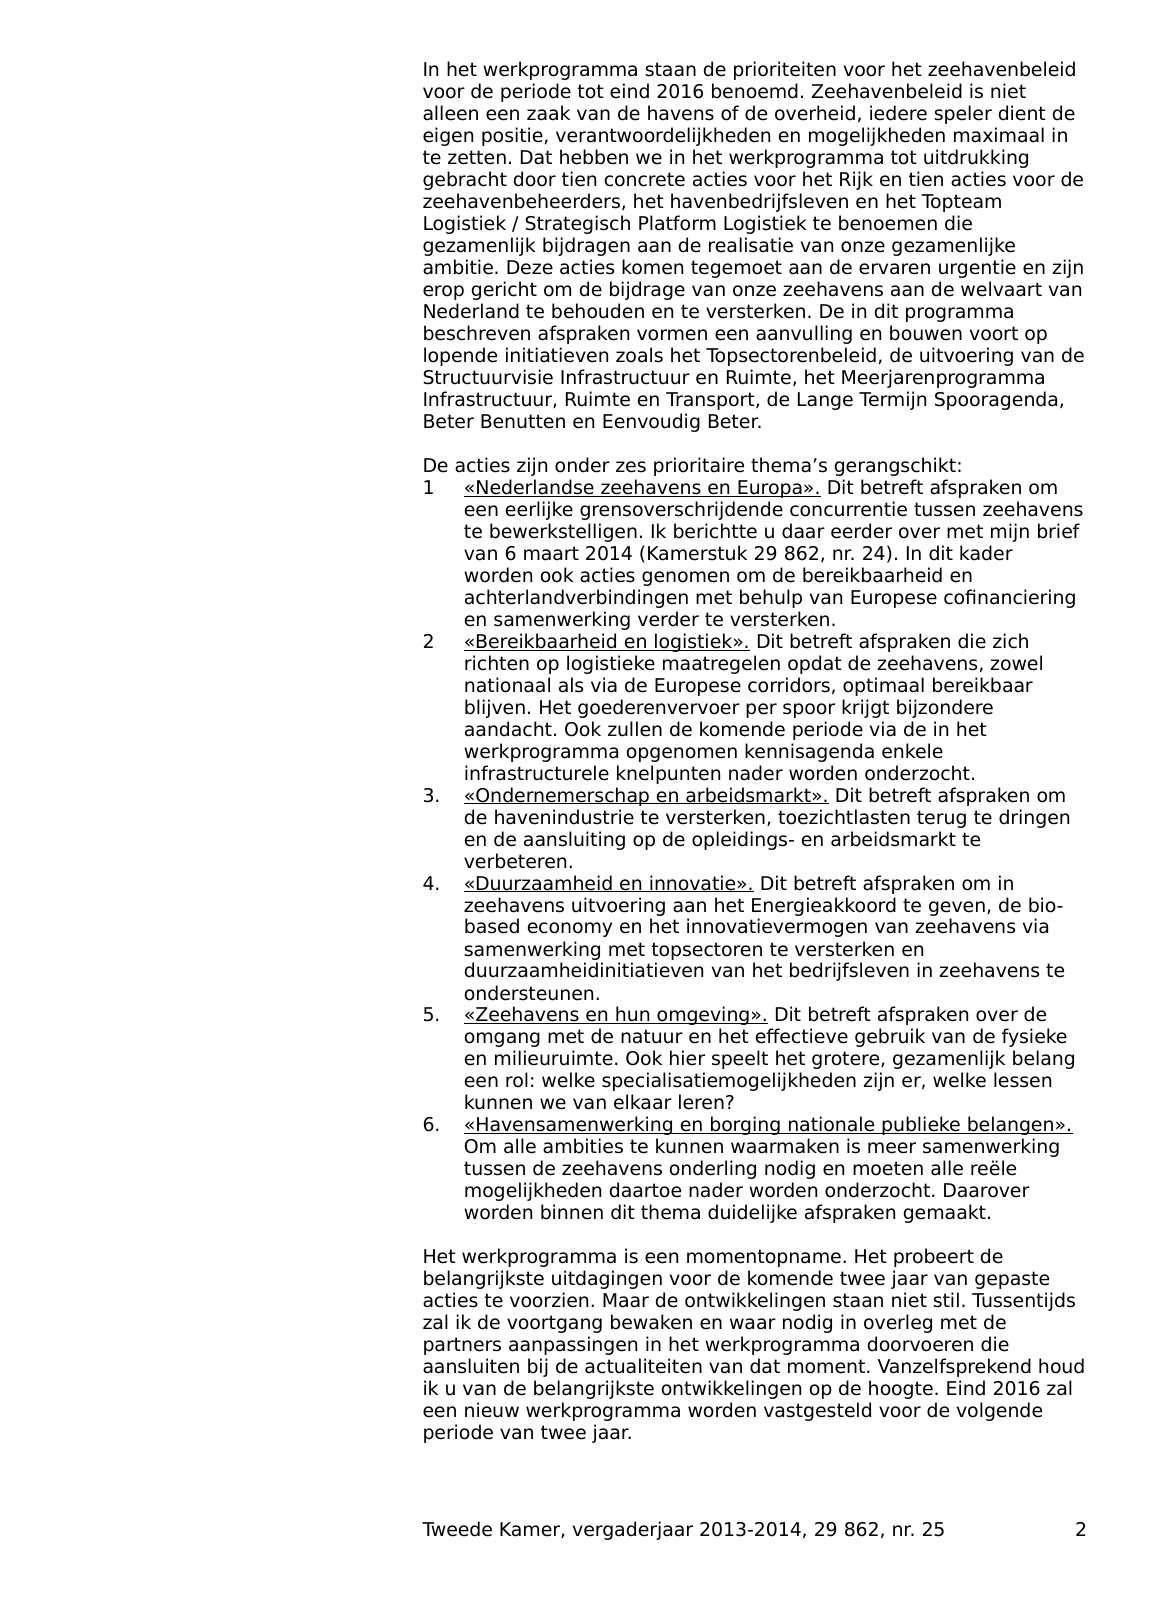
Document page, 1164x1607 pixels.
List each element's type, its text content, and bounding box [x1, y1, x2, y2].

text In het werkprogramma staan de prioriteiten voor het zeehavenbeleid voor de periode tot eind 2016 benoemd. Zeehavenbeleid is niet alleen een zaak van de havens of de overheid, iedere speler dient de eigen positie, verantwoordelijkheden en mogelijkheden maximaal in te zetten. Dat hebben we in het werkprogramma tot uitdrukking gebracht door tien concrete acties voor het Rijk en tien acties voor de zeehavenbeheerders, het havenbedrijfsleven en het Topteam Logistiek / Strategisch Platform Logistiek te benoemen die gezamenlijk bijdragen aan de realisatie van onze gezamenlijke ambitie. Deze acties komen tegemoet aan de ervaren urgentie en zijn erop gericht om de bijdrage van onze zeehavens aan de welvaart van Nederland te behouden en te versterken. De in dit programma beschreven afspraken vormen een aanvulling en bouwen voort op lopende initiatieven zoals het Topsectorenbeleid, de uitvoering van de Structuurvisie Infrastructuur en Ruimte, het Meerjarenprogramma Infrastructuur, Ruimte en Transport, de Lange Termijn Spooragenda, Beter Benutten en Eenvoudig Beter. [422, 59, 1087, 433]
text 3. «Ondernemerschap en arbeidsmarkt». Dit betreft afspraken om de havenindustrie te versterken, toezichtlasten terug te dringen en de aansluiting op de opleidings- en arbeidsmarkt te verbeteren. [422, 784, 1087, 872]
text 5. «Zeehavens en hun omgeving». Dit betreft afspraken over de omgang met de natuur en het effectieve gebruik van de fysieke en milieuruimte. Ook hier speelt het grotere, gezamenlijk belang een rol: welke specialisatiemogelijkheden zijn er, welke lessen kunnen we van elkaar leren? [422, 1004, 1087, 1114]
text Het werkprogramma is een momentopname. Het probeert de belangrijkste uitdagingen voor de komende twee jaar van gepaste acties te voorzien. Maar de ontwikkelingen staan niet stil. Tussentijds zal ik de voortgang bewaken en waar nodig in overleg met de partners aanpassingen in het werkprogramma doorvoeren die aansluiten bij de actualiteiten van dat moment. Vanzelfsprekend houd ik u van de belangrijkste ontwikkelingen op de hoogte. Eind 2016 zal een nieuw werkprogramma worden vastgesteld voor de volgende periode van twee jaar. [422, 1246, 1087, 1444]
text 2 «Bereikbaarheid en logistiek». Dit betreft afspraken die zich richten op logistieke maatregelen opdat de zeehavens, zowel nationaal als via de Europese corridors, optimaal bereikbaar blijven. Het goederenvervoer per spoor krijgt bijzondere aandacht. Ook zullen de komende periode via de in het werkprogramma opgenomen kennisagenda enkele infrastructurele knelpunten nader worden onderzocht. [422, 631, 1087, 784]
text 4. «Duurzaamheid en innovatie». Dit betreft afspraken om in zeehavens uitvoering aan het Energieakkoord te geven, de bio-based economy en het innovatievermogen van zeehavens via samenwerking met topsectoren te versterken en duurzaamheidinitiatieven van het bedrijfsleven in zeehavens te ondersteunen. [422, 872, 1087, 1004]
text 1 «Nederlandse zeehavens en Europa». Dit betreft afspraken om een eerlijke grensoverschrijdende concurrentie tussen zeehavens te bewerkstelligen. Ik berichtte u daar eerder over met mijn brief van 6 maart 2014 (Kamerstuk 29 862, nr. 24). In dit kader worden ook acties genomen om de bereikbaarheid en achterlandverbindingen met behulp van Europese cofinanciering en samenwerking verder te versterken. [422, 477, 1087, 631]
text De acties zijn onder zes prioritaire thema’s gerangschikt: [422, 455, 1087, 477]
text 6. «Havensamenwerking en borging nationale publieke belangen». Om alle ambities te kunnen waarmaken is meer samenwerking tussen de zeehavens onderling nodig en moeten alle reële mogelijkheden daartoe nader worden onderzocht. Daarover worden binnen dit thema duidelijke afspraken gemaakt. [422, 1114, 1087, 1224]
